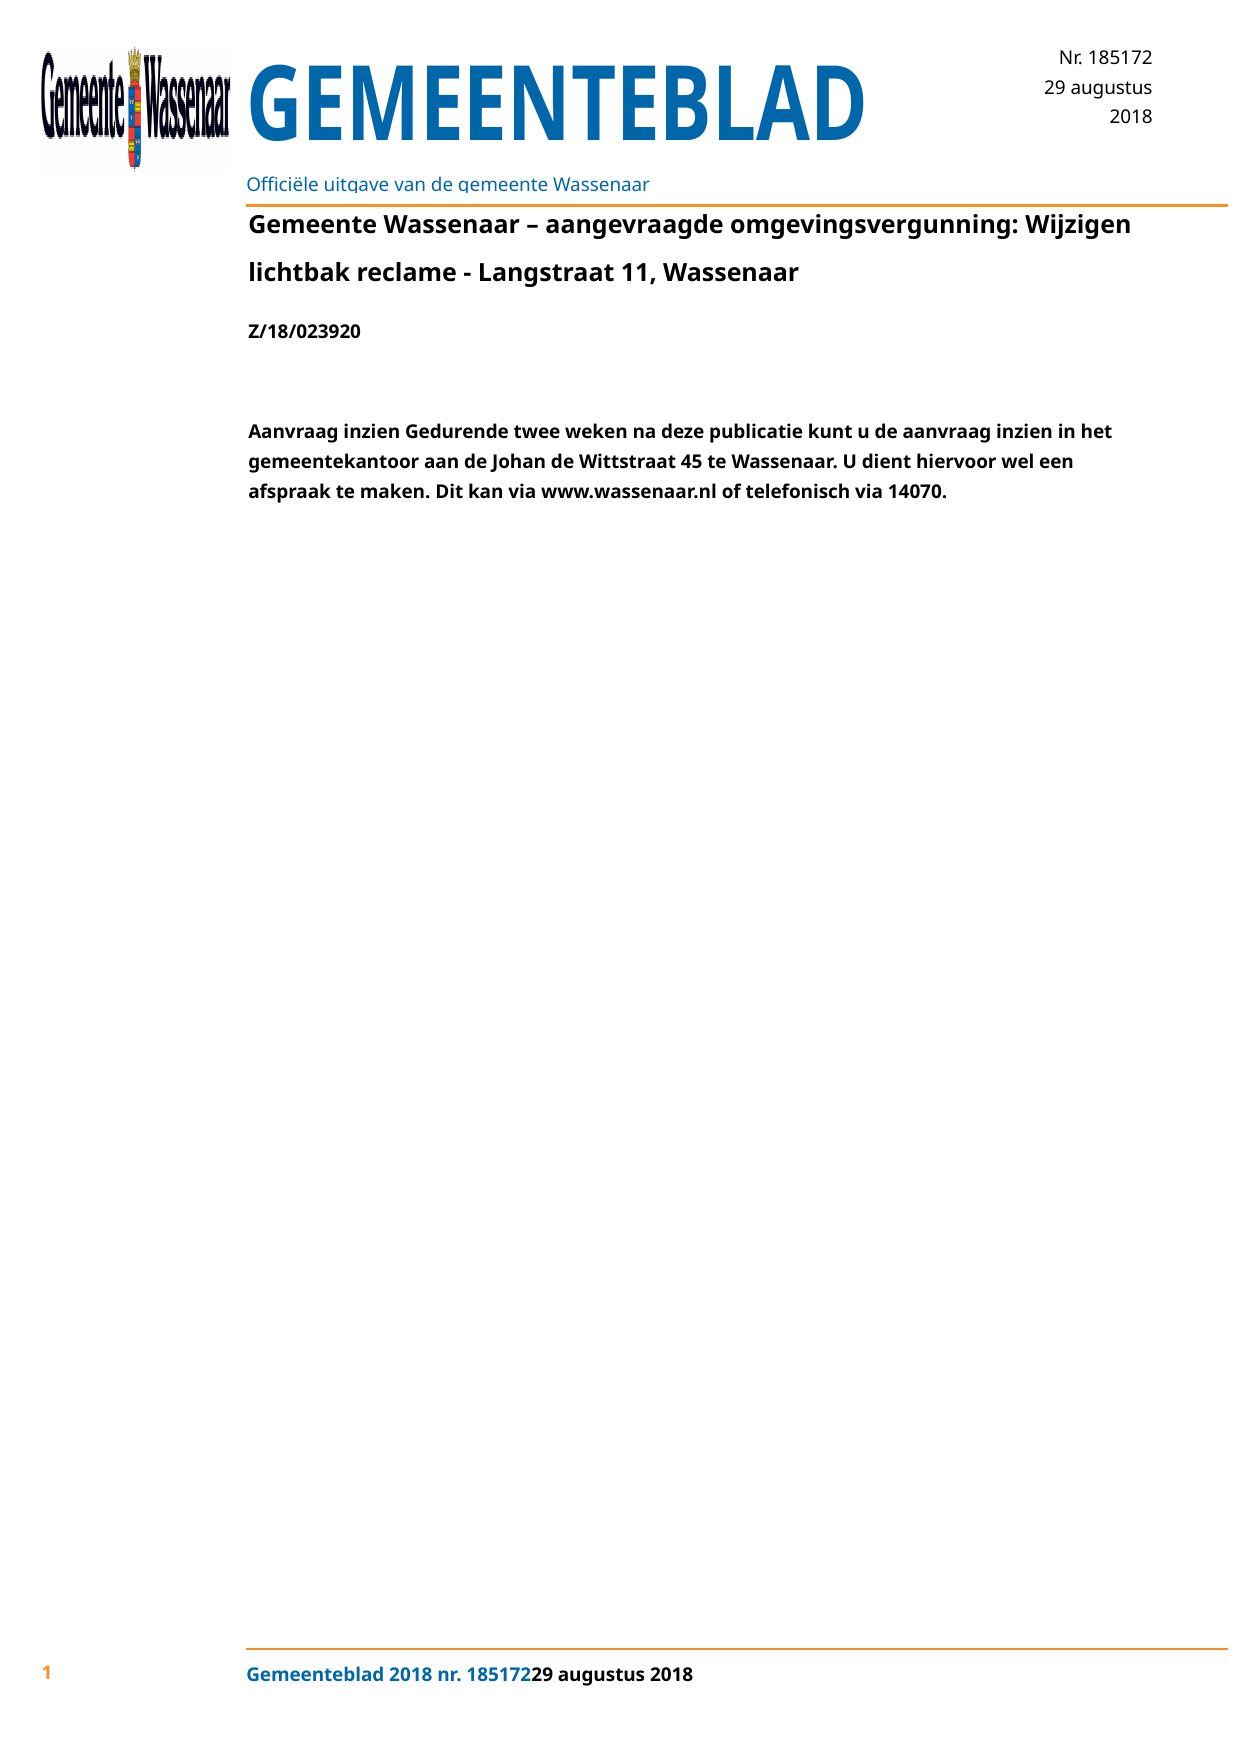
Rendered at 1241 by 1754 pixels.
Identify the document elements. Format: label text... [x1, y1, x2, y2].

text Z/18/023920 [248, 318, 1152, 344]
picture [41, 47, 231, 172]
text Aanvraag inzien Gedurende twee weken na deze publicatie kunt u de aanvraag inzien in het gemeentekantoor aan de Johan de Wittstraat 45 te Wassenaar. U dient hiervoor wel een afspraak te maken. Dit kan via www.wassenaar.nl of telefonisch via 14070. [248, 419, 1152, 504]
text Gemeente Wassenaar – aangevraagde omgevingsvergunning: Wijzigen lichtbak reclame - Langstraat 11, Wassenaar [248, 207, 1152, 288]
